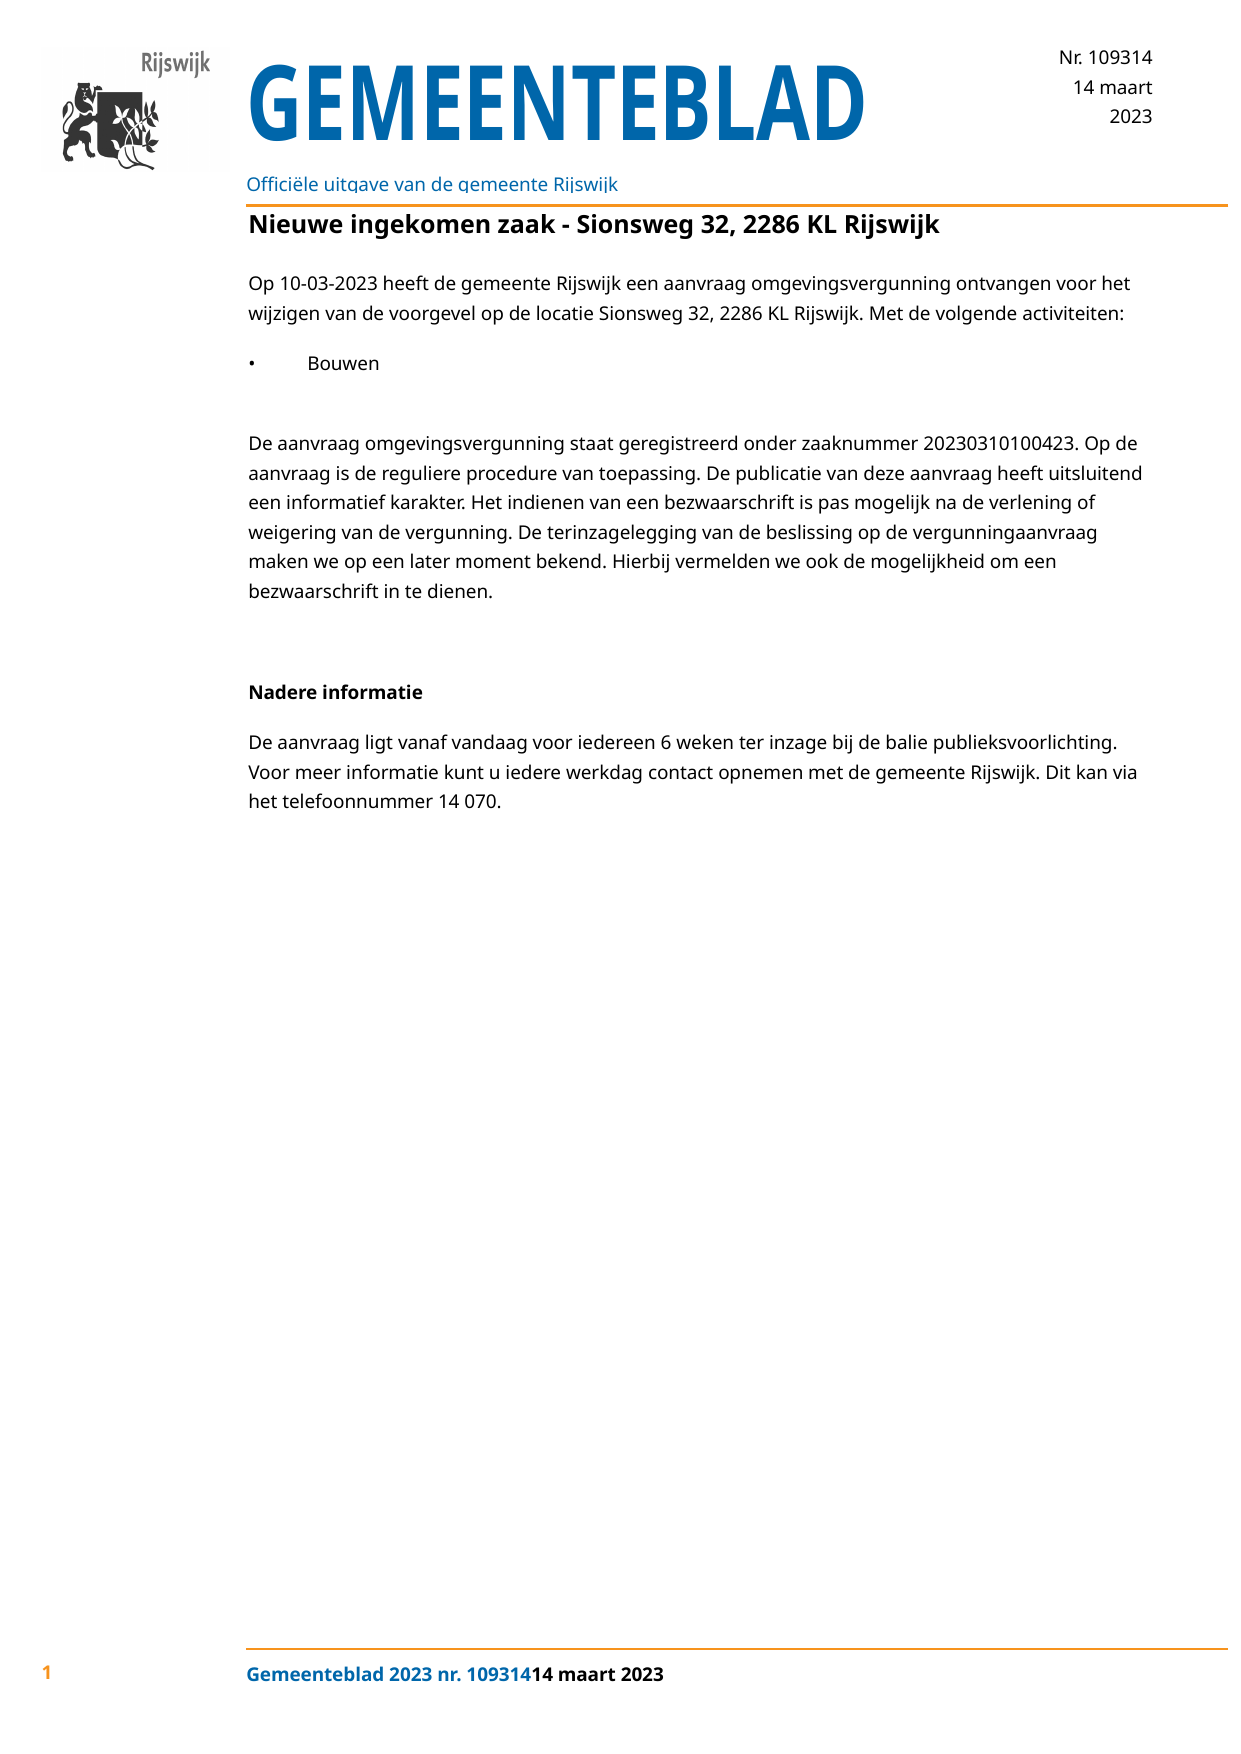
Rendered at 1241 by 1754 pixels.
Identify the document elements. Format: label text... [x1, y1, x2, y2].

picture [41, 47, 231, 172]
list Bouwen [248, 350, 1152, 376]
text Nadere informatie [248, 679, 1152, 705]
text De aanvraag ligt vanaf vandaag voor iedereen 6 weken ter inzage bij de balie publieksvoorlichting. Voor meer informatie kunt u iedere werkdag contact opnemen met de gemeente Rijswijk. Dit kan via het telefoonnummer 14 070. [248, 729, 1152, 814]
text Nieuwe ingekomen zaak - Sionsweg 32, 2286 KL Rijswijk [248, 207, 1152, 241]
text De aanvraag omgevingsvergunning staat geregistreerd onder zaaknummer 20230310100423. Op de aanvraag is de reguliere procedure van toepassing. De publicatie van deze aanvraag heeft uitsluitend een informatief karakter. Het indienen van een bezwaarschrift is pas mogelijk na de verlening of weigering van de vergunning. De terinzagelegging van de beslissing op de vergunningaanvraag maken we op een later moment bekend. Hierbij vermelden we ook de mogelijkheid om een bezwaarschrift in te dienen. [248, 430, 1152, 604]
text Op 10-03-2023 heeft de gemeente Rijswijk een aanvraag omgevingsvergunning ontvangen voor het wijzigen van de voorgevel op de locatie Sionsweg 32, 2286 KL Rijswijk. Met de volgende activiteiten: [248, 270, 1152, 326]
